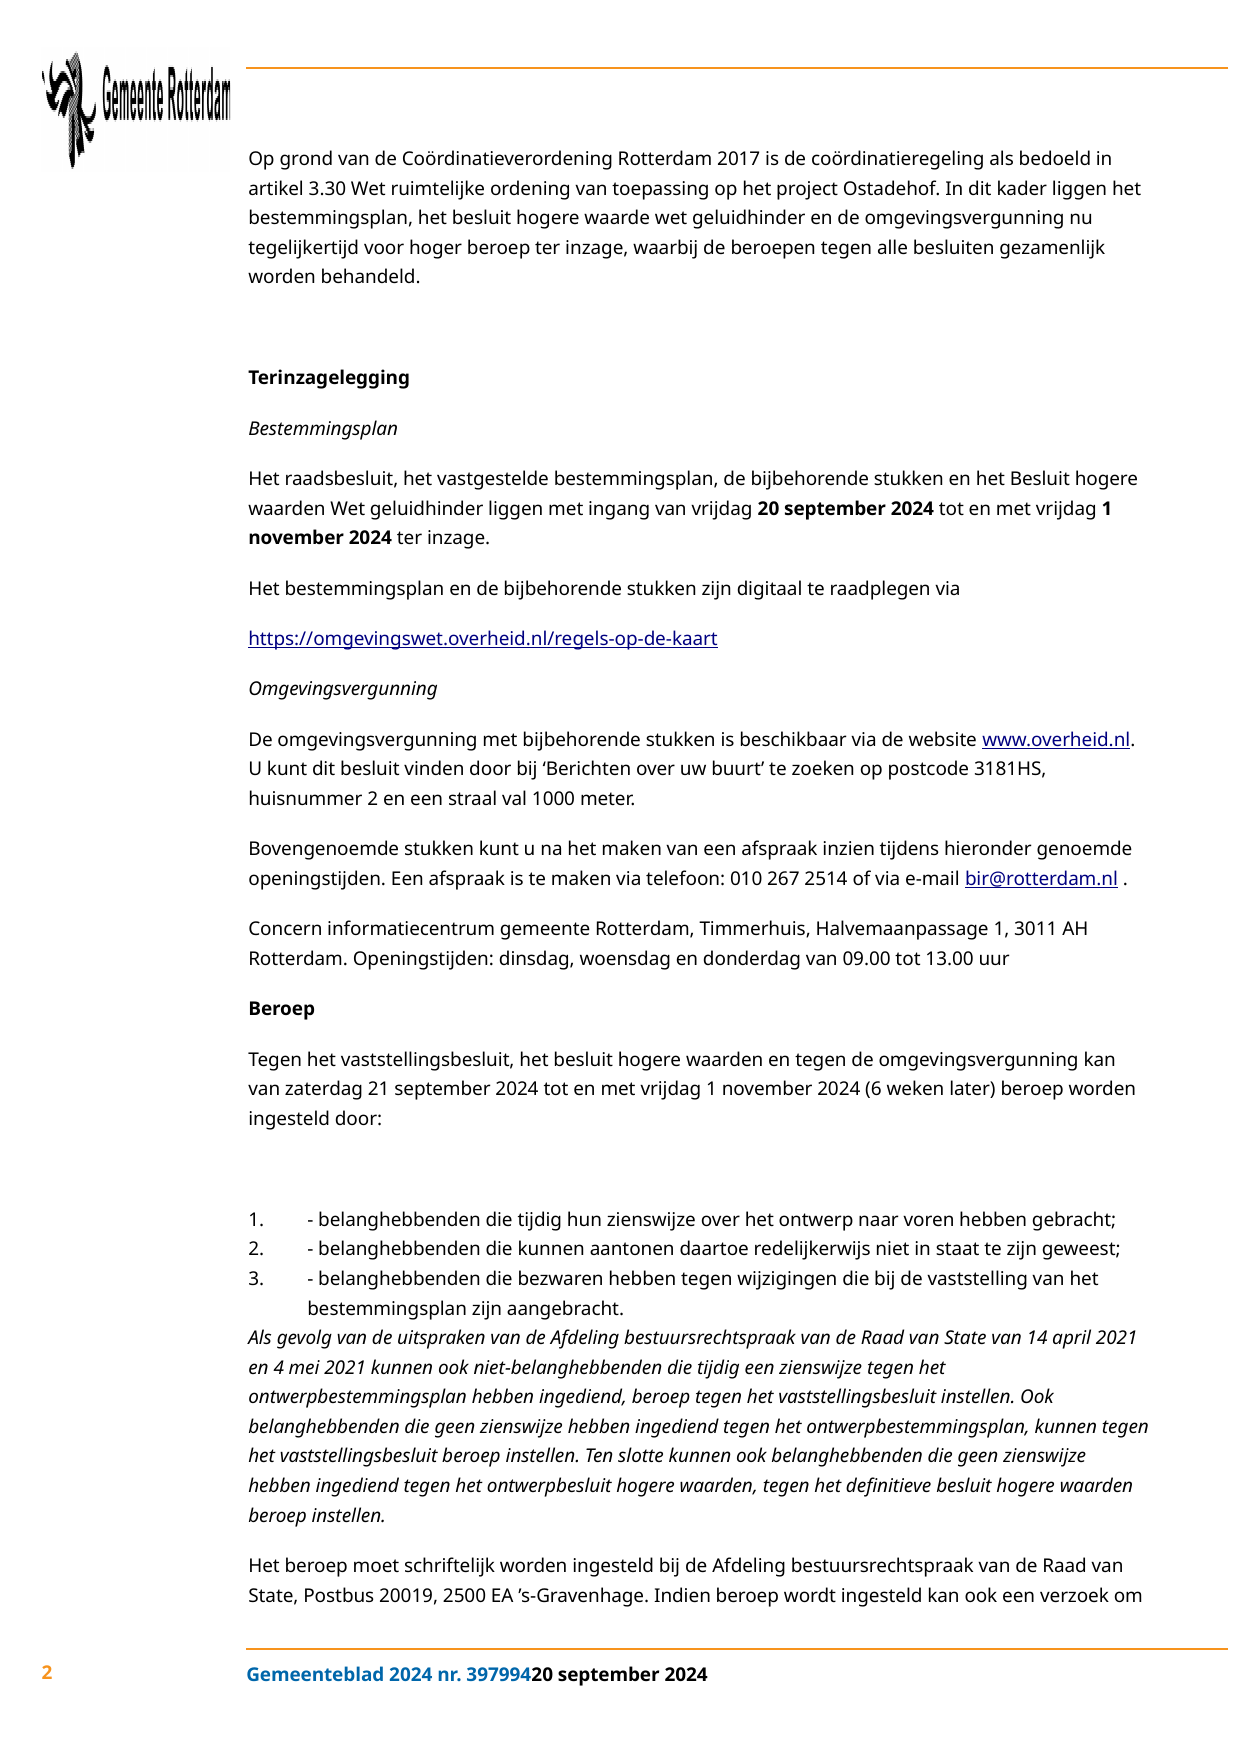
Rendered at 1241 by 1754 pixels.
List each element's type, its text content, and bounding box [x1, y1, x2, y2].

list - belanghebbenden die tijdig hun zienswijze over het ontwerp naar voren hebben gebracht; [248, 1206, 1152, 1232]
text Het bestemmingsplan en de bijbehorende stukken zijn digitaal te raadplegen via [248, 575, 1152, 601]
list - belanghebbenden die kunnen aantonen daartoe redelijkerwijs niet in staat te zijn geweest; [248, 1236, 1152, 1261]
text https://omgevingswet.overheid.nl/regels-op-de-kaart [248, 625, 1152, 651]
text Tegen het vaststellingsbesluit, het besluit hogere waarden en tegen de omgevingsvergunning kan van zaterdag 21 september 2024 tot en met vrijdag 1 november 2024 (6 weken later) beroep worden ingesteld door: [248, 1046, 1152, 1131]
picture [41, 47, 231, 172]
text Op grond van de Coördinatieverordening Rotterdam 2017 is de coördinatieregeling als bedoeld in artikel 3.30 Wet ruimtelijke ordening van toepassing op het project Ostadehof. In dit kader liggen het bestemmingsplan, het besluit hogere waarde wet geluidhinder en de omgevingsvergunning nu tegelijkertijd voor hoger beroep ter inzage, waarbij de beroepen tegen alle besluiten gezamenlijk worden behandeld. [248, 145, 1152, 289]
text De omgevingsvergunning met bijbehorende stukken is beschikbaar via de website www.overheid.nl. U kunt dit besluit vinden door bij ‘Berichten over uw buurt’ te zoeken op postcode 3181HS, huisnummer 2 en een straal val 1000 meter. [248, 726, 1152, 811]
text Bestemmingsplan [248, 415, 1152, 441]
text Terinzagelegging [248, 364, 1152, 390]
list - belanghebbenden die bezwaren hebben tegen wijzigingen die bij de vaststelling van het bestemmingsplan zijn aangebracht. [248, 1265, 1152, 1321]
text Het beroep moet schriftelijk worden ingesteld bij de Afdeling bestuursrechtspraak van de Raad van State, Postbus 20019, 2500 EA ’s-Gravenhage. Indien beroep wordt ingesteld kan ook een verzoek om [248, 1552, 1152, 1608]
text Het raadsbesluit, het vastgestelde bestemmingsplan, de bijbehorende stukken en het Besluit hogere waarden Wet geluidhinder liggen met ingang van vrijdag 20 september 2024 tot en met vrijdag 1 november 2024 ter inzage. [248, 465, 1152, 550]
text Beroep [248, 996, 1152, 1021]
text Als gevolg van de uitspraken van de Afdeling bestuursrechtspraak van de Raad van State van 14 april 2021 en 4 mei 2021 kunnen ook niet-belanghebbenden die tijdig een zienswijze tegen het ontwerpbestemmingsplan hebben ingediend, beroep tegen het vaststellingsbesluit instellen. Ook belanghebbenden die geen zienswijze hebben ingediend tegen het ontwerpbestemmingsplan, kunnen tegen het vaststellingsbesluit beroep instellen. Ten slotte kunnen ook belanghebbenden die geen zienswijze hebben ingediend tegen het ontwerpbesluit hogere waarden, tegen het definitieve besluit hogere waarden beroep instellen. [248, 1324, 1152, 1528]
text Bovengenoemde stukken kunt u na het maken van een afspraak inzien tijdens hieronder genoemde openingstijden. Een afspraak is te maken via telefoon: 010 267 2514 of via e-mail bir@rotterdam.nl . [248, 836, 1152, 891]
text Concern informatiecentrum gemeente Rotterdam, Timmerhuis, Halvemaanpassage 1, 3011 AH Rotterdam. Openingstijden: dinsdag, woensdag en donderdag van 09.00 tot 13.00 uur [248, 916, 1152, 971]
text Omgevingsvergunning [248, 676, 1152, 701]
